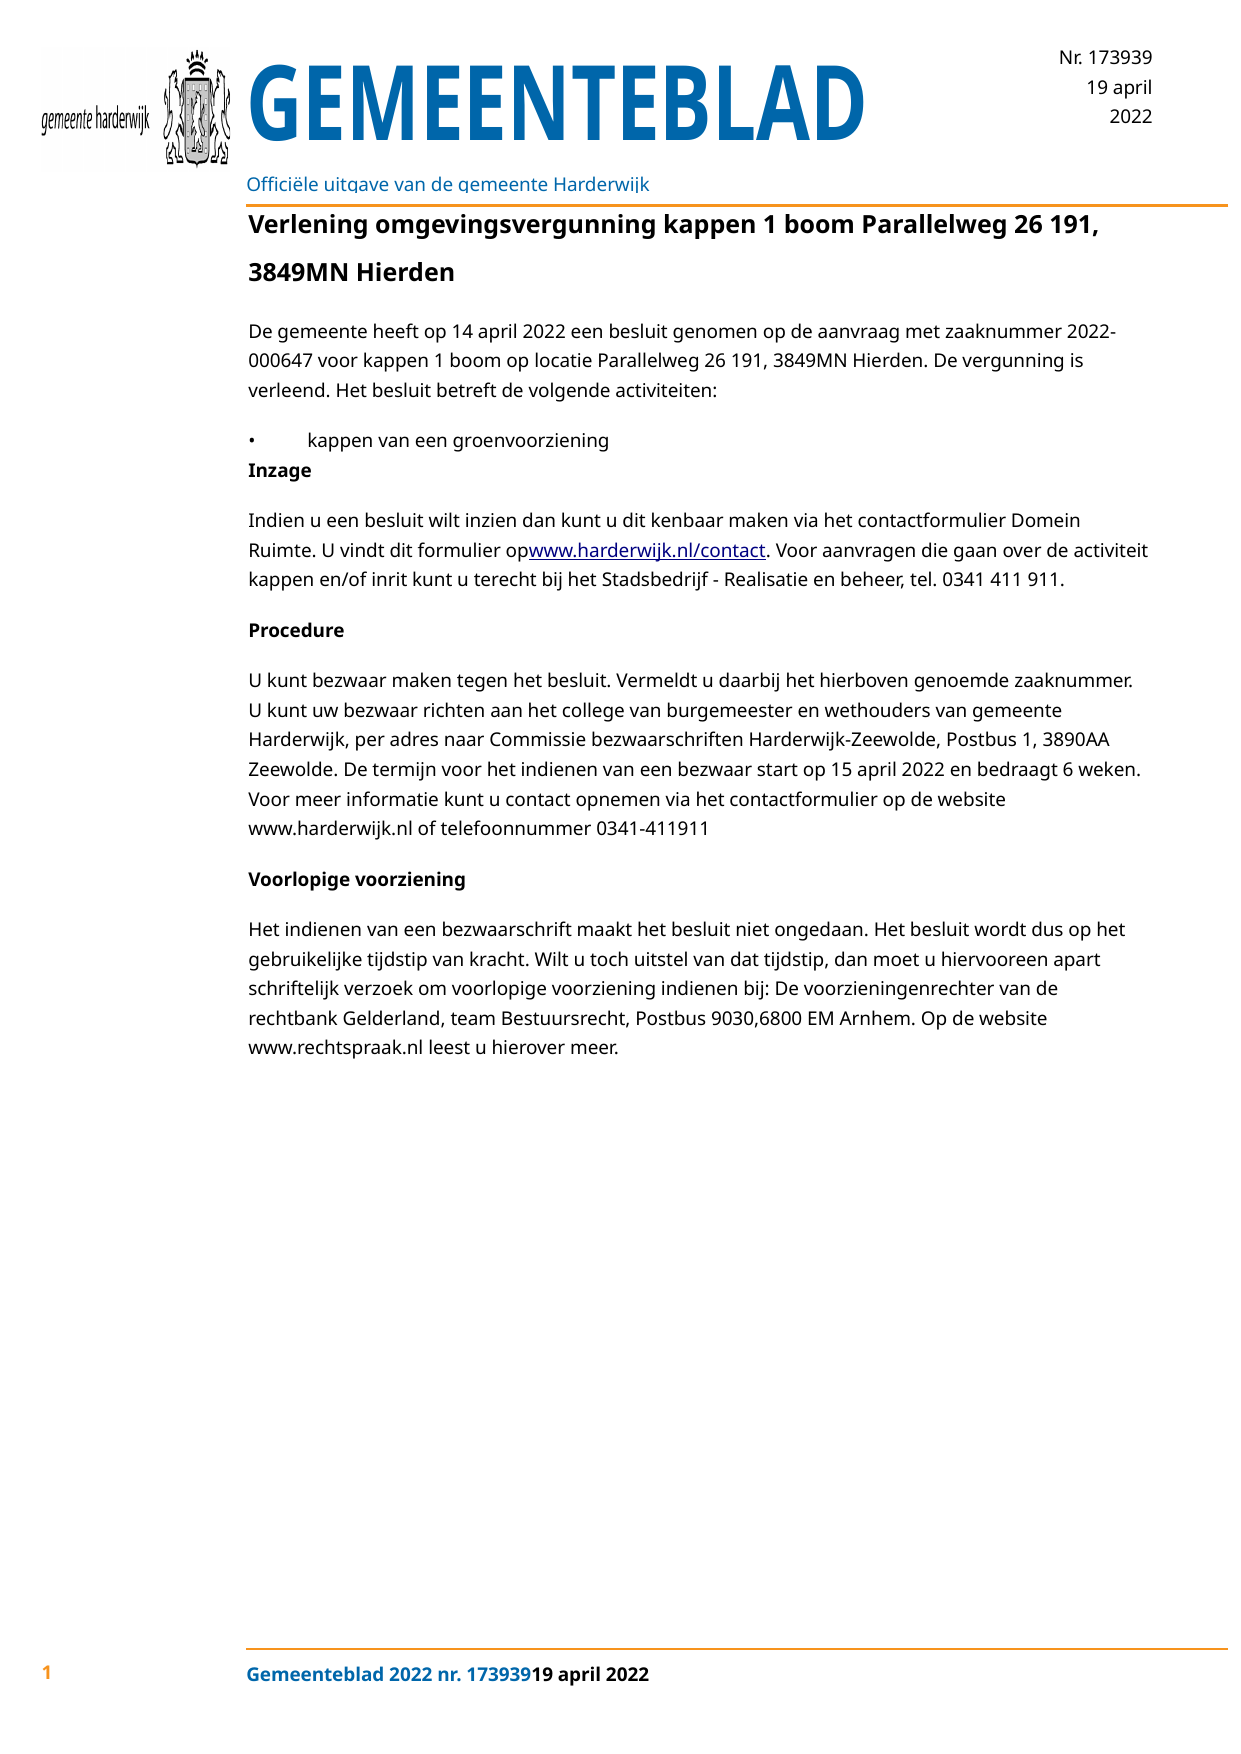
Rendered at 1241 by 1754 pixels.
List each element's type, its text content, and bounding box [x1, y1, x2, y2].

text Procedure [248, 617, 1152, 643]
picture [41, 47, 231, 172]
text Voorlopige voorziening [248, 866, 1152, 892]
text Indien u een besluit wilt inzien dan kunt u dit kenbaar maken via het contactformulier Domein Ruimte. U vindt dit formulier opwww.harderwijk.nl/contact. Voor aanvragen die gaan over de activiteit kappen en/of inrit kunt u terecht bij het Stadsbedrijf - Realisatie en beheer, tel. 0341 411 911. [248, 507, 1152, 592]
text De gemeente heeft op 14 april 2022 een besluit genomen op de aanvraag met zaaknummer 2022-000647 voor kappen 1 boom op locatie Parallelweg 26 191, 3849MN Hierden. De vergunning is verleend. Het besluit betreft de volgende activiteiten: [248, 318, 1152, 403]
text Inzage [248, 457, 1152, 483]
list kappen van een groenvoorziening [248, 427, 1152, 453]
text Verlening omgevingsvergunning kappen 1 boom Parallelweg 26 191, 3849MN Hierden [248, 207, 1152, 288]
text U kunt bezwaar maken tegen het besluit. Vermeldt u daarbij het hierboven genoemde zaaknummer. U kunt uw bezwaar richten aan het college van burgemeester en wethouders van gemeente Harderwijk, per adres naar Commissie bezwaarschriften Harderwijk-Zeewolde, Postbus 1, 3890AA Zeewolde. De termijn voor het indienen van een bezwaar start op 15 april 2022 en bedraagt 6 weken. Voor meer informatie kunt u contact opnemen via het contactformulier op de website www.harderwijk.nl of telefoonnummer 0341-411911 [248, 667, 1152, 841]
text Het indienen van een bezwaarschrift maakt het besluit niet ongedaan. Het besluit wordt dus op het gebruikelijke tijdstip van kracht. Wilt u toch uitstel van dat tijdstip, dan moet u hiervooreen apart schriftelijk verzoek om voorlopige voorziening indienen bij: De voorzieningenrechter van de rechtbank Gelderland, team Bestuursrecht, Postbus 9030,6800 EM Arnhem. Op de website www.rechtspraak.nl leest u hierover meer. [248, 916, 1152, 1060]
